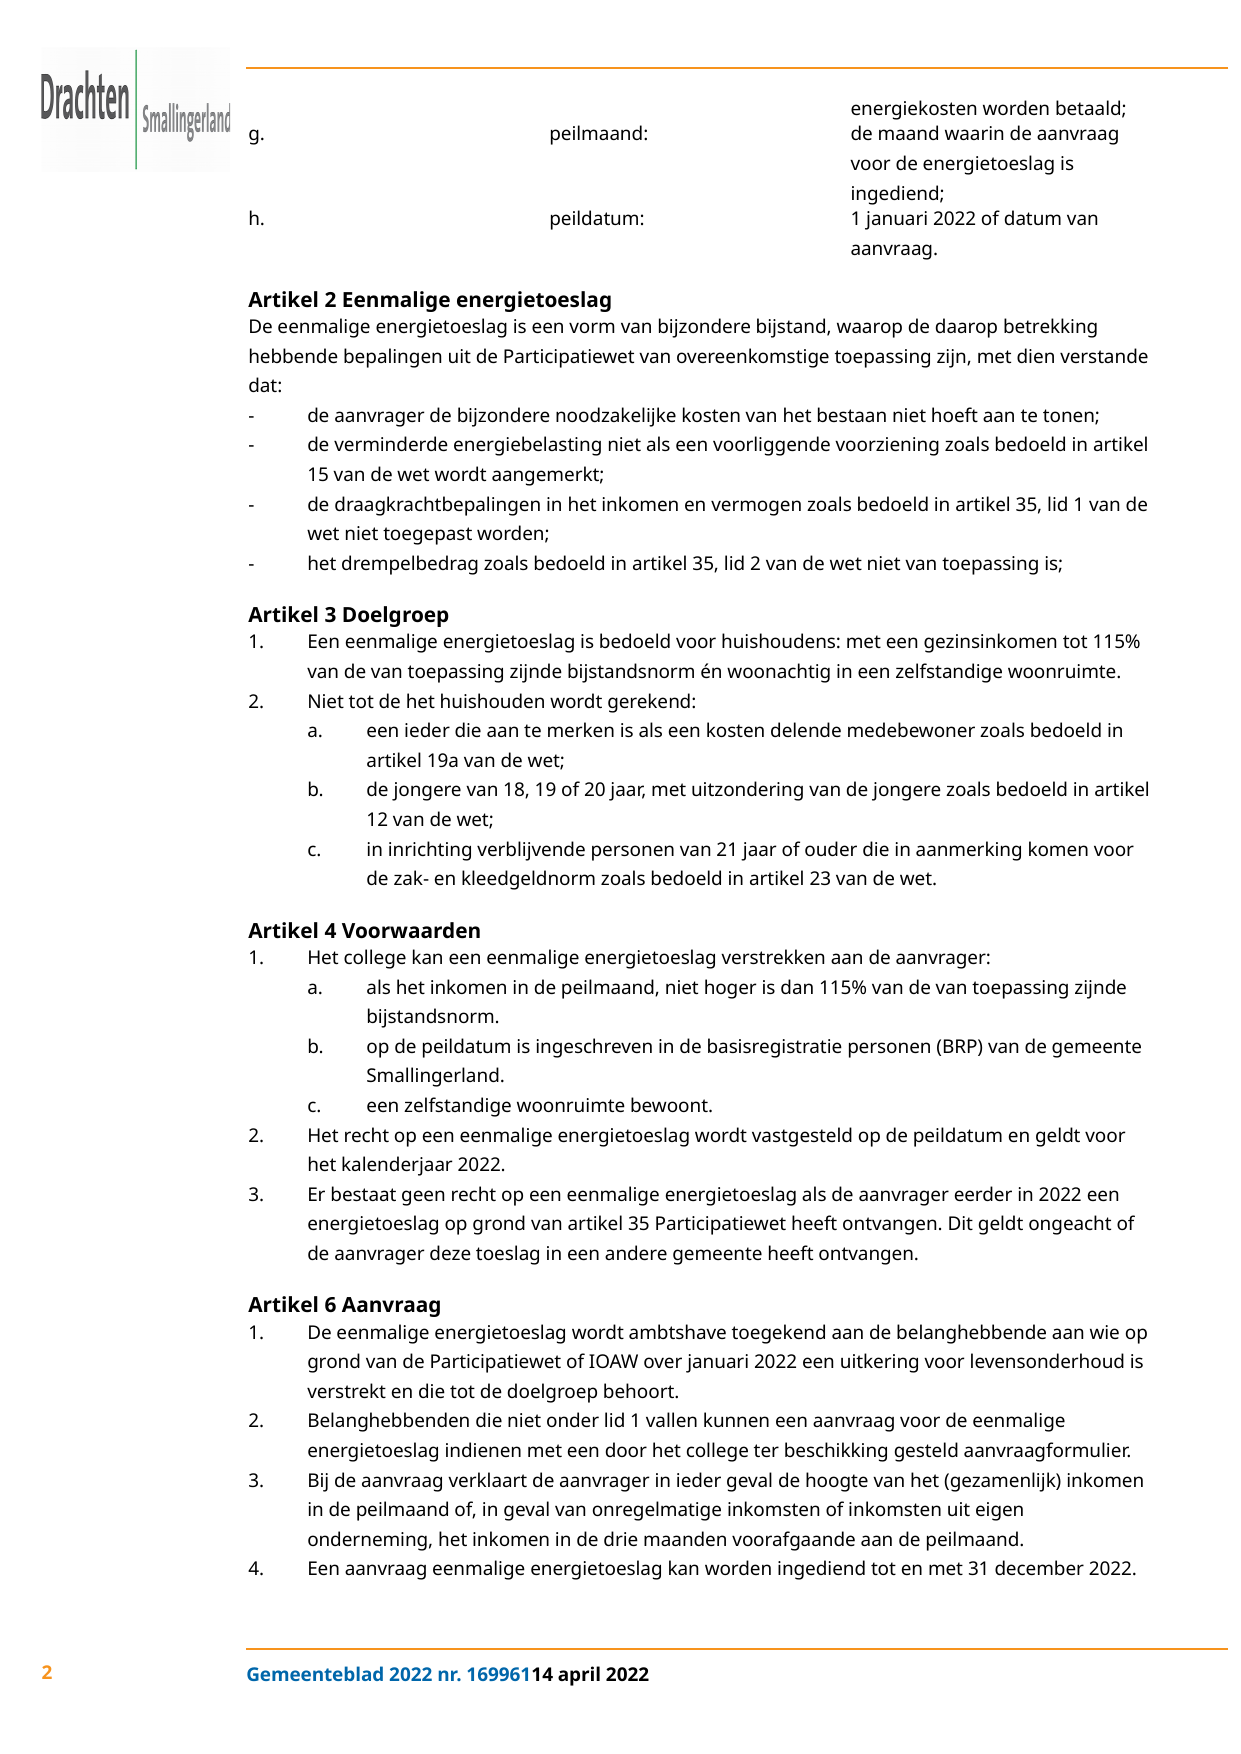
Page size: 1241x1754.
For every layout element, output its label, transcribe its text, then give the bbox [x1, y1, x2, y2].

list Belanghebbenden die niet onder lid 1 vallen kunnen een aanvraag voor de eenmalige energietoeslag indienen met een door het college ter beschikking gesteld aanvraagformulier. [248, 1408, 1152, 1463]
list de draagkrachtbepalingen in het inkomen en vermogen zoals bedoeld in artikel 35, lid 1 van de wet niet toegepast worden; [248, 491, 1152, 546]
list als het inkomen in de peilmaand, niet hoger is dan 115% van de van toepassing zijnde bijstandsnorm. [307, 974, 1152, 1029]
list Een eenmalige energietoeslag is bedoeld voor huishoudens: met een gezinsinkomen tot 115% van de van toepassing zijnde bijstandsnorm én woonachtig in een zelfstandige woonruimte. [248, 629, 1152, 684]
table_cell g. [248, 121, 549, 205]
list Het college kan een eenmalige energietoeslag verstrekken aan de aanvrager: [248, 944, 1152, 970]
list Er bestaat geen recht op een eenmalige energietoeslag als de aanvrager eerder in 2022 een energietoeslag op grond van artikel 35 Participatiewet heeft ontvangen. Dit geldt ongeacht of de aanvrager deze toeslag in een andere gemeente heeft ontvangen. [248, 1181, 1152, 1266]
text De eenmalige energietoeslag is een vorm van bijzondere bijstand, waarop de daarop betrekking hebbende bepalingen uit de Participatiewet van overeenkomstige toepassing zijn, met dien verstande dat: [248, 313, 1152, 398]
list het drempelbedrag zoals bedoeld in artikel 35, lid 2 van de wet niet van toepassing is; [248, 550, 1152, 576]
list De eenmalige energietoeslag wordt ambtshave toegekend aan de belanghebbende aan wie op grond van de Participatiewet of IOAW over januari 2022 een uitkering voor levensonderhoud is verstrekt en die tot de doelgroep behoort. [248, 1319, 1152, 1404]
table_cell 1 januari 2022 of datum van aanvraag. [850, 205, 1152, 261]
list in inrichting verblijvende personen van 21 jaar of ouder die in aanmerking komen voor de zak- en kleedgeldnorm zoals bedoeld in artikel 23 van de wet. [307, 836, 1152, 891]
list de aanvrager de bijzondere noodzakelijke kosten van het bestaan niet hoeft aan te tonen; [248, 402, 1152, 428]
table_cell de maand waarin de aanvraag voor de energietoeslag is ingediend; [850, 121, 1152, 205]
list Niet tot de het huishouden wordt gerekend: [248, 688, 1152, 714]
list Het recht op een eenmalige energietoeslag wordt vastgesteld op de peildatum en geldt voor het kalenderjaar 2022. [248, 1122, 1152, 1177]
list de verminderde energiebelasting niet als een voorliggende voorziening zoals bedoeld in artikel 15 van de wet wordt aangemerkt; [248, 432, 1152, 487]
list een zelfstandige woonruimte bewoont. [307, 1092, 1152, 1118]
list op de peildatum is ingeschreven in de basisregistratie personen (BRP) van de gemeente Smallingerland. [307, 1033, 1152, 1088]
list een ieder die aan te merken is als een kosten delende medebewoner zoals bedoeld in artikel 19a van de wet; [307, 717, 1152, 773]
list Een aanvraag eenmalige energietoeslag kan worden ingediend tot en met 31 december 2022. [248, 1556, 1152, 1581]
text Artikel 3 Doelgroep [248, 600, 1152, 629]
table_cell peilmaand: [549, 121, 850, 205]
table_cell [549, 95, 850, 121]
text Artikel 2 Eenmalige energietoeslag [248, 285, 1152, 313]
text Artikel 4 Voorwaarden [248, 916, 1152, 944]
list de jongere van 18, 19 of 20 jaar, met uitzondering van de jongere zoals bedoeld in artikel 12 van de wet; [307, 777, 1152, 832]
table_cell h. [248, 205, 549, 261]
table_cell energiekosten worden betaald; [850, 95, 1152, 121]
picture [41, 47, 231, 172]
text Artikel 6 Aanvraag [248, 1291, 1152, 1319]
table_cell [248, 95, 549, 121]
table_cell peildatum: [549, 205, 850, 261]
list Bij de aanvraag verklaart de aanvrager in ieder geval de hoogte van het (gezamenlijk) inkomen in de peilmaand of, in geval van onregelmatige inkomsten of inkomsten uit eigen onderneming, het inkomen in de drie maanden voorafgaande aan de peilmaand. [248, 1467, 1152, 1552]
